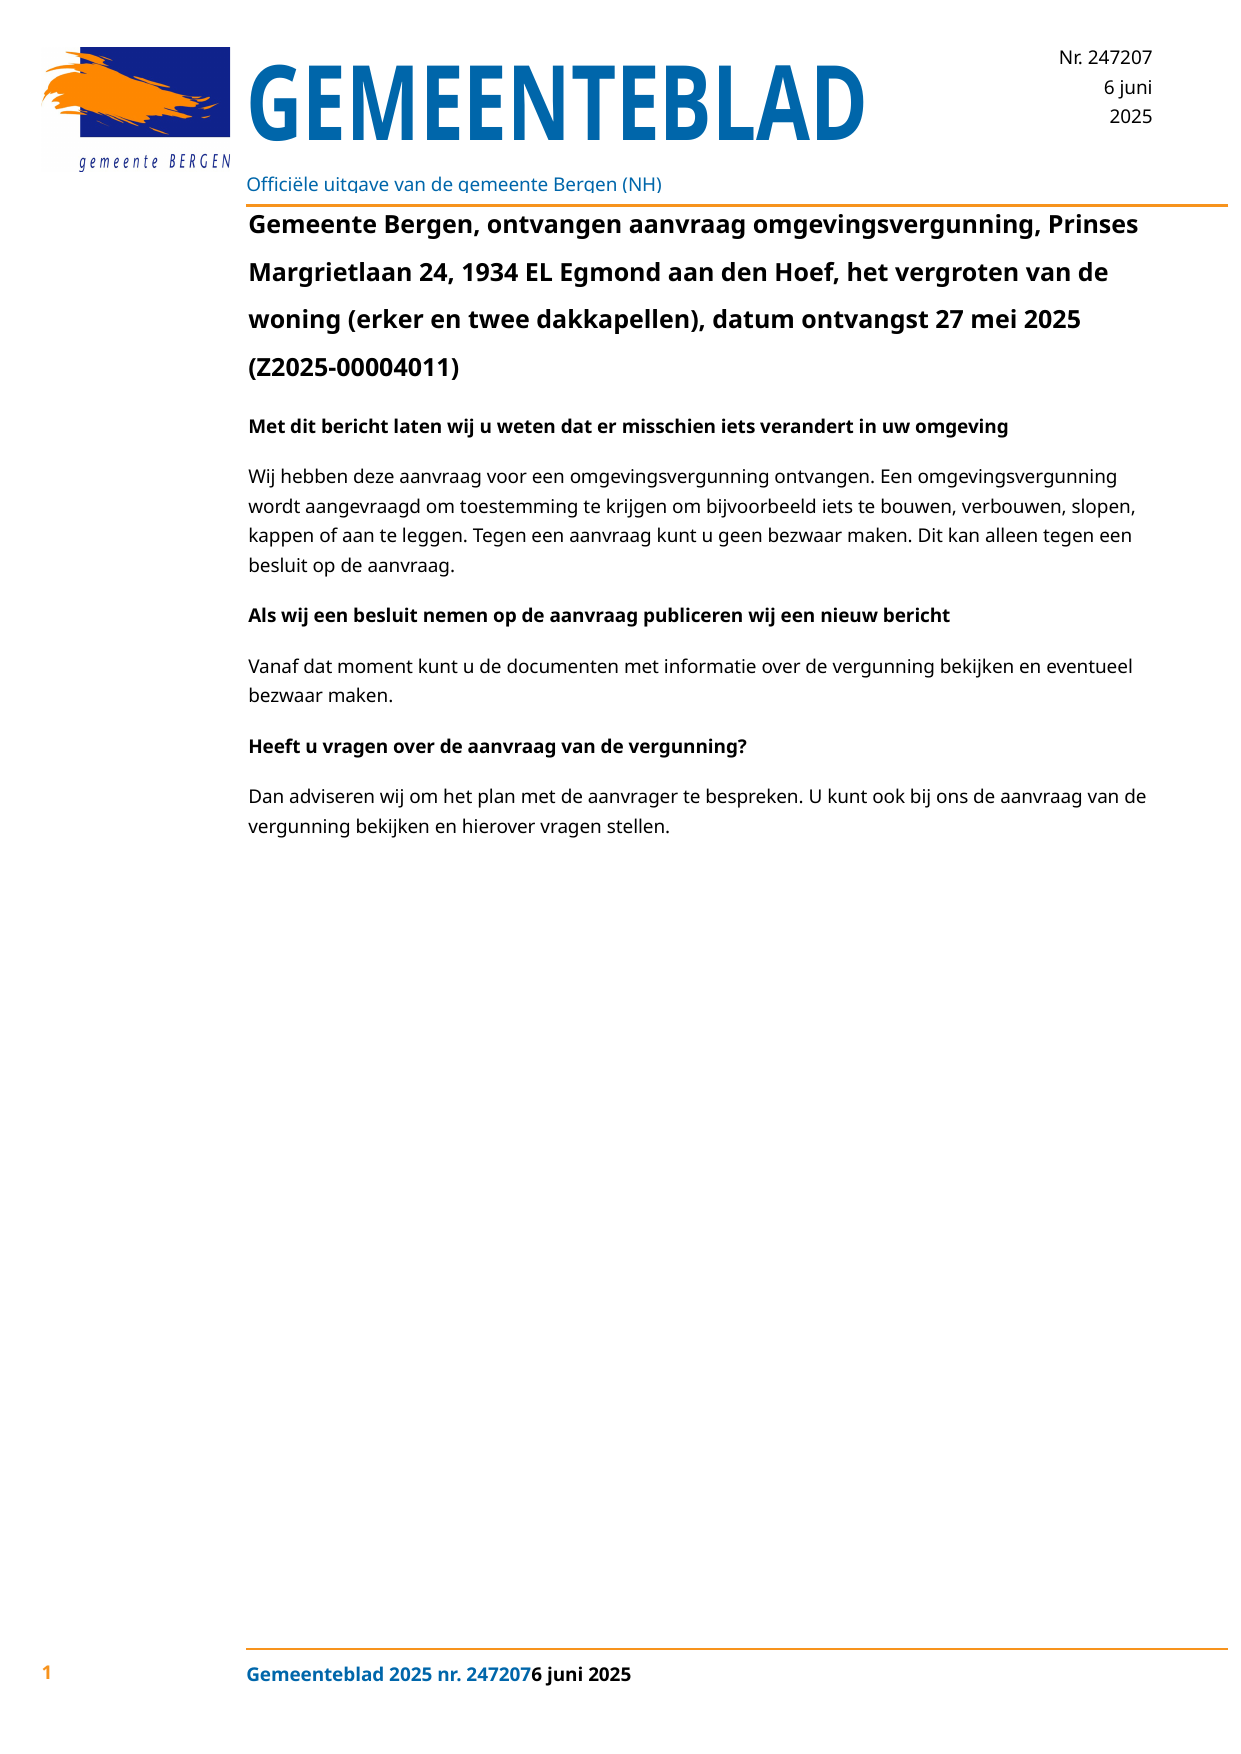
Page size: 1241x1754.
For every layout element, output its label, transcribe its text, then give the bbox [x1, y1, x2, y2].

text Vanaf dat moment kunt u de documenten met informatie over de vergunning bekijken en eventueel bezwaar maken. [248, 653, 1152, 708]
text Als wij een besluit nemen op de aanvraag publiceren wij een nieuw bericht [248, 603, 1152, 628]
text Heeft u vragen over de aanvraag van de vergunning? [248, 733, 1152, 759]
text Dan adviseren wij om het plan met de aanvrager te bespreken. U kunt ook bij ons de aanvraag van de vergunning bekijken en hierover vragen stellen. [248, 783, 1152, 839]
text Met dit bericht laten wij u weten dat er misschien iets verandert in uw omgeving [248, 413, 1152, 439]
text Wij hebben deze aanvraag voor een omgevingsvergunning ontvangen. Een omgevingsvergunning wordt aangevraagd om toestemming te krijgen om bijvoorbeeld iets te bouwen, verbouwen, slopen, kappen of aan te leggen. Tegen een aanvraag kunt u geen bezwaar maken. Dit kan alleen tegen een besluit op de aanvraag. [248, 463, 1152, 578]
text Gemeente Bergen, ontvangen aanvraag omgevingsvergunning, Prinses Margrietlaan 24, 1934 EL Egmond aan den Hoef, het vergroten van de woning (erker en twee dakkapellen), datum ontvangst 27 mei 2025 (Z2025-00004011) [248, 207, 1152, 384]
picture [41, 47, 231, 172]
